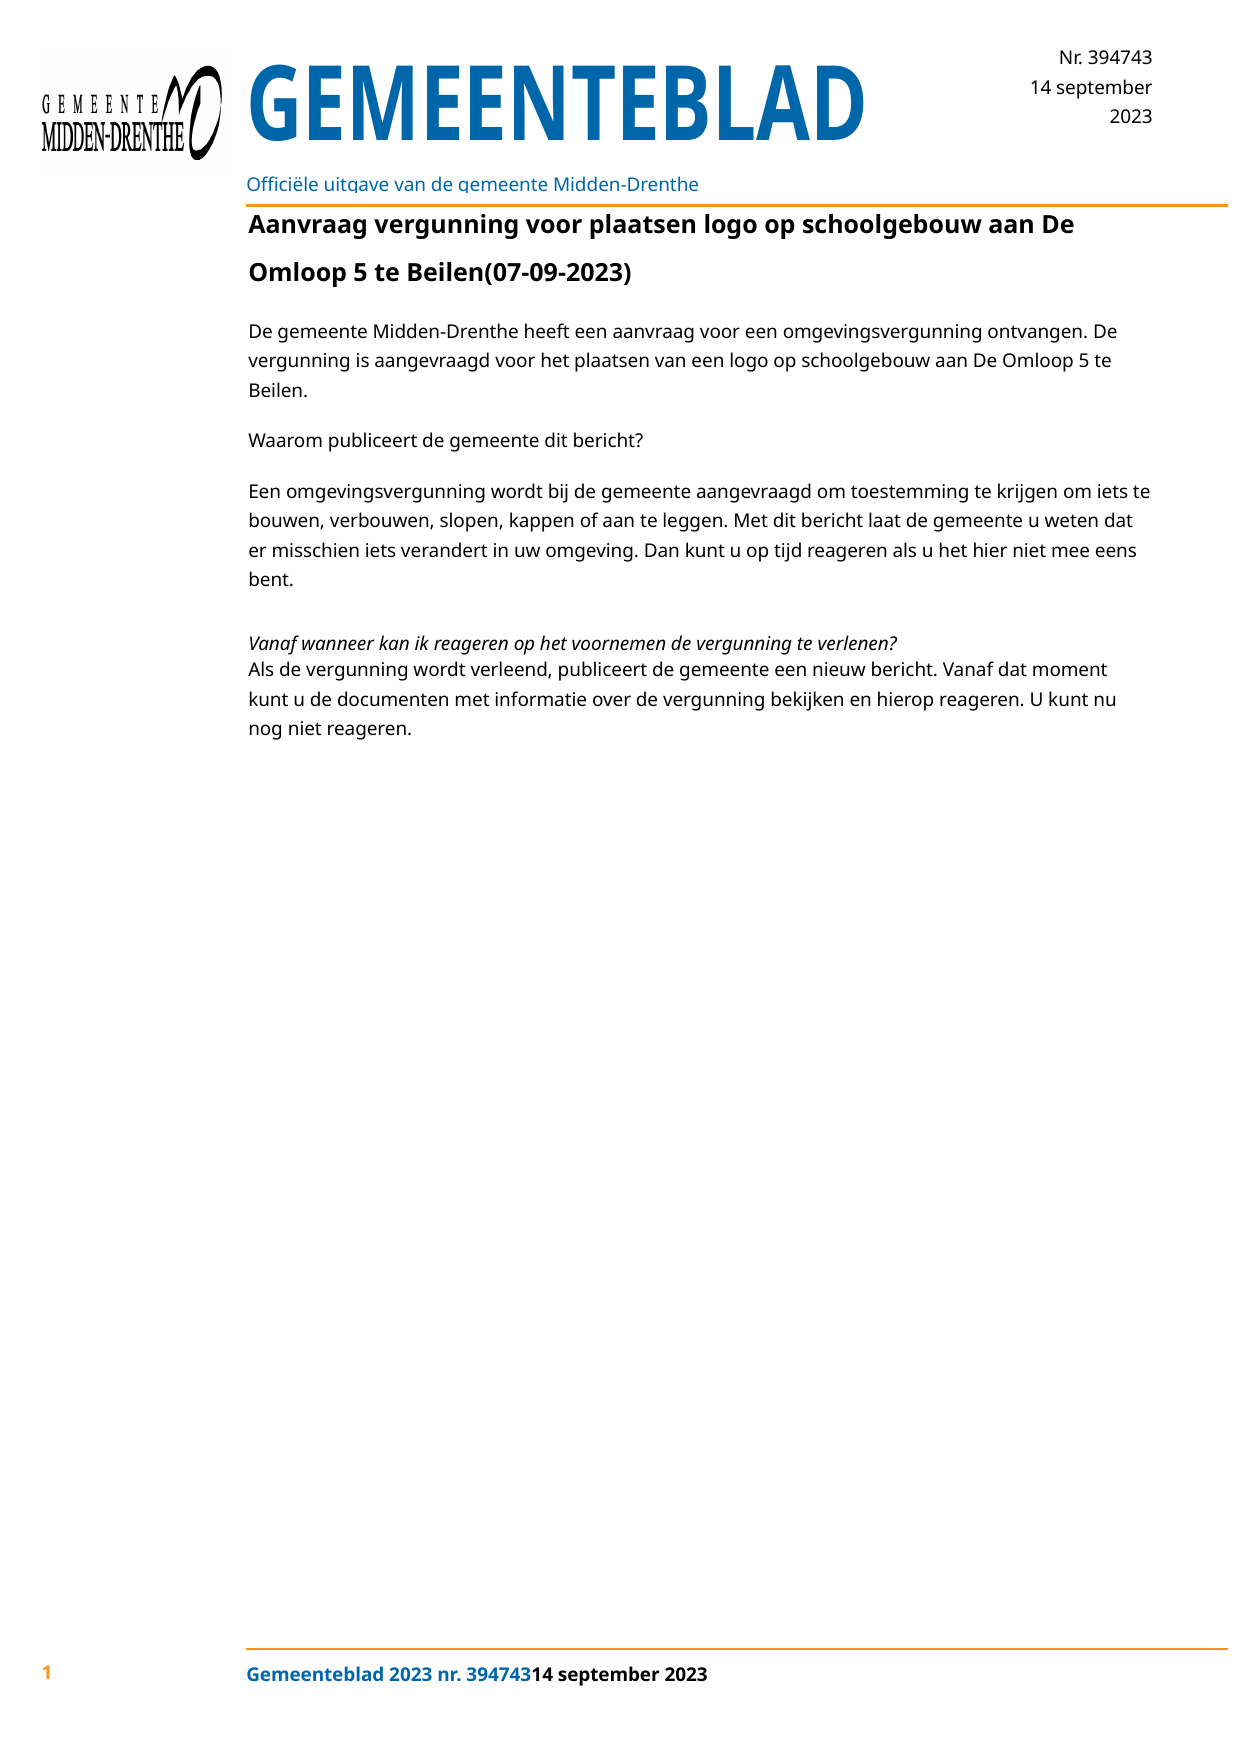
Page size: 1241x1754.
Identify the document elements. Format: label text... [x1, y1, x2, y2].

text Waarom publiceert de gemeente dit bericht? [248, 427, 1152, 453]
text De gemeente Midden-Drenthe heeft een aanvraag voor een omgevingsvergunning ontvangen. De vergunning is aangevraagd voor het plaatsen van een logo op schoolgebouw aan De Omloop 5 te Beilen. [248, 318, 1152, 403]
picture [41, 47, 231, 172]
text Als de vergunning wordt verleend, publiceert de gemeente een nieuw bericht. Vanaf dat moment kunt u de documenten met informatie over de vergunning bekijken en hierop reageren. U kunt nu nog niet reageren. [248, 656, 1152, 741]
text Aanvraag vergunning voor plaatsen logo op schoolgebouw aan De Omloop 5 te Beilen(07-09-2023) [248, 207, 1152, 288]
text Vanaf wanneer kan ik reageren op het voornemen de vergunning te verlenen? [248, 631, 1152, 656]
text Een omgevingsvergunning wordt bij de gemeente aangevraagd om toestemming te krijgen om iets te bouwen, verbouwen, slopen, kappen of aan te leggen. Met dit bericht laat de gemeente u weten dat er misschien iets verandert in uw omgeving. Dan kunt u op tijd reageren als u het hier niet mee eens bent. [248, 478, 1152, 592]
